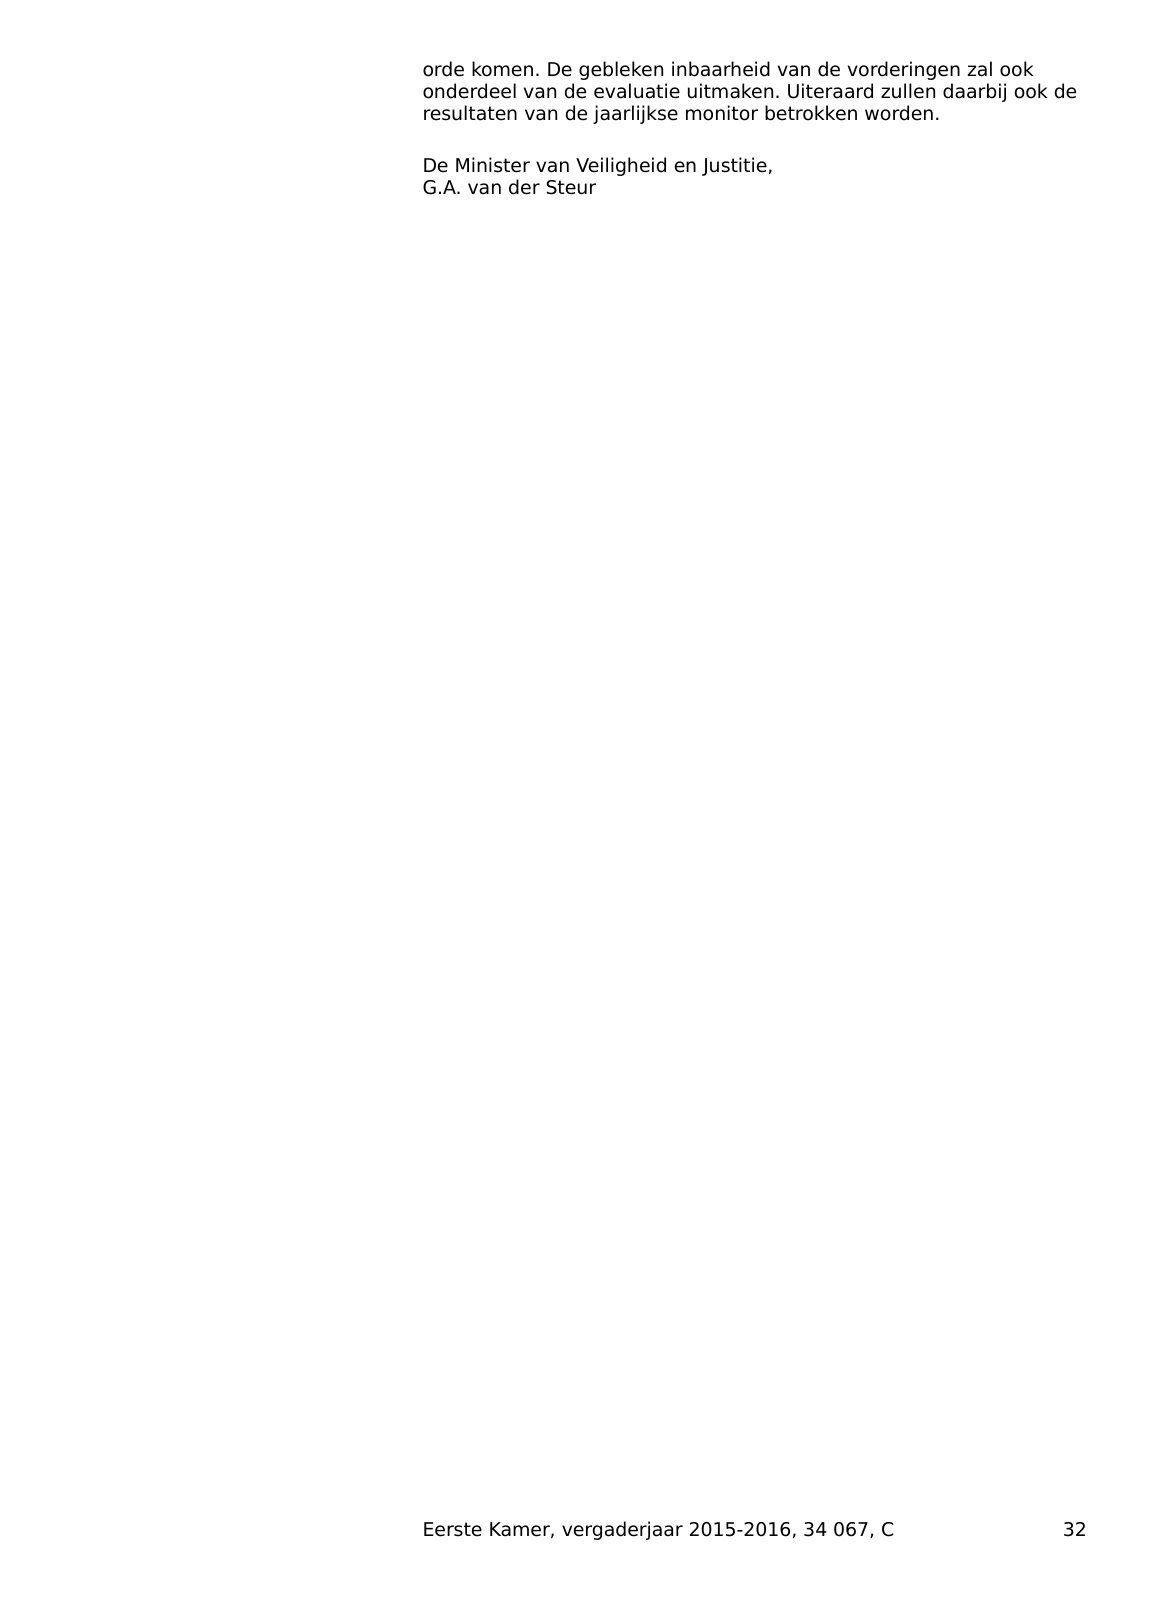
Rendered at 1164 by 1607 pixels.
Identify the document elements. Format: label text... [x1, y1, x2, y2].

text De Minister van Veiligheid en Justitie, G.A. van der Steur [422, 155, 1087, 199]
text orde komen. De gebleken inbaarheid van de vorderingen zal ook onderdeel van de evaluatie uitmaken. Uiteraard zullen daarbij ook de resultaten van de jaarlijkse monitor betrokken worden. [422, 59, 1087, 125]
